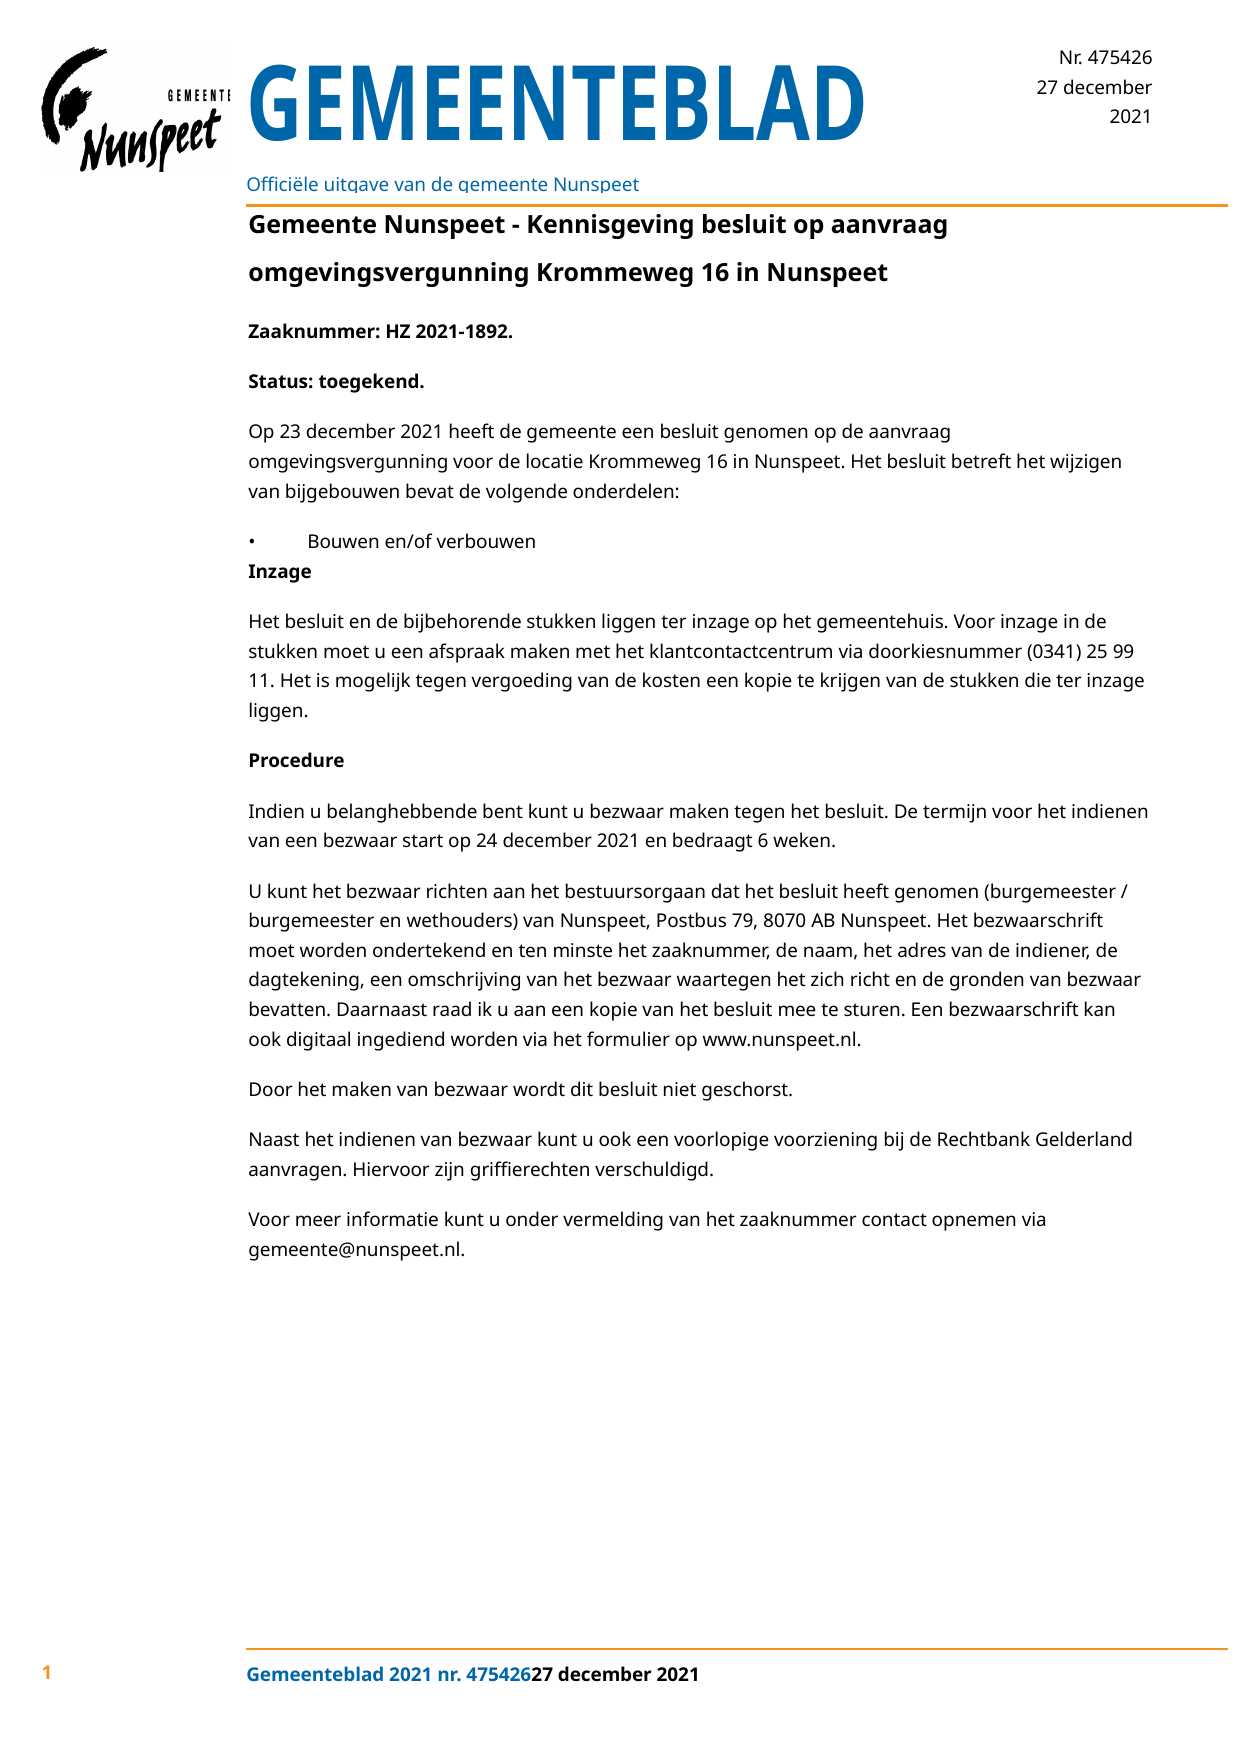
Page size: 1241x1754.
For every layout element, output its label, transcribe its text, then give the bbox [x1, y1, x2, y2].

text Naast het indienen van bezwaar kunt u ook een voorlopige voorziening bij de Rechtbank Gelderland aanvragen. Hiervoor zijn griffierechten verschuldigd. [248, 1127, 1152, 1182]
list Bouwen en/of verbouwen [248, 528, 1152, 554]
text Status: toegekend. [248, 368, 1152, 394]
text U kunt het bezwaar richten aan het bestuursorgaan dat het besluit heeft genomen (burgemeester / burgemeester en wethouders) van Nunspeet, Postbus 79, 8070 AB Nunspeet. Het bezwaarschrift moet worden ondertekend en ten minste het zaaknummer, de naam, het adres van de indiener, de dagtekening, een omschrijving van het bezwaar waartegen het zich richt en de gronden van bezwaar bevatten. Daarnaast raad ik u aan een kopie van het besluit mee te sturen. Een bezwaarschrift kan ook digitaal ingediend worden via het formulier op www.nunspeet.nl. [248, 878, 1152, 1052]
text Gemeente Nunspeet - Kennisgeving besluit op aanvraag omgevingsvergunning Krommeweg 16 in Nunspeet [248, 207, 1152, 288]
text Door het maken van bezwaar wordt dit besluit niet geschorst. [248, 1076, 1152, 1102]
text Procedure [248, 747, 1152, 773]
text Zaaknummer: HZ 2021-1892. [248, 318, 1152, 344]
text Op 23 december 2021 heeft de gemeente een besluit genomen op de aanvraag omgevingsvergunning voor de locatie Krommeweg 16 in Nunspeet. Het besluit betreft het wijzigen van bijgebouwen bevat de volgende onderdelen: [248, 419, 1152, 504]
text Voor meer informatie kunt u onder vermelding van het zaaknummer contact opnemen via gemeente@nunspeet.nl. [248, 1207, 1152, 1262]
text Inzage [248, 558, 1152, 584]
picture [41, 47, 231, 172]
text Het besluit en de bijbehorende stukken liggen ter inzage op het gemeentehuis. Voor inzage in de stukken moet u een afspraak maken met het klantcontactcentrum via doorkiesnummer (0341) 25 99 11. Het is mogelijk tegen vergoeding van de kosten een kopie te krijgen van de stukken die ter inzage liggen. [248, 608, 1152, 723]
text Indien u belanghebbende bent kunt u bezwaar maken tegen het besluit. De termijn voor het indienen van een bezwaar start op 24 december 2021 en bedraagt 6 weken. [248, 798, 1152, 853]
